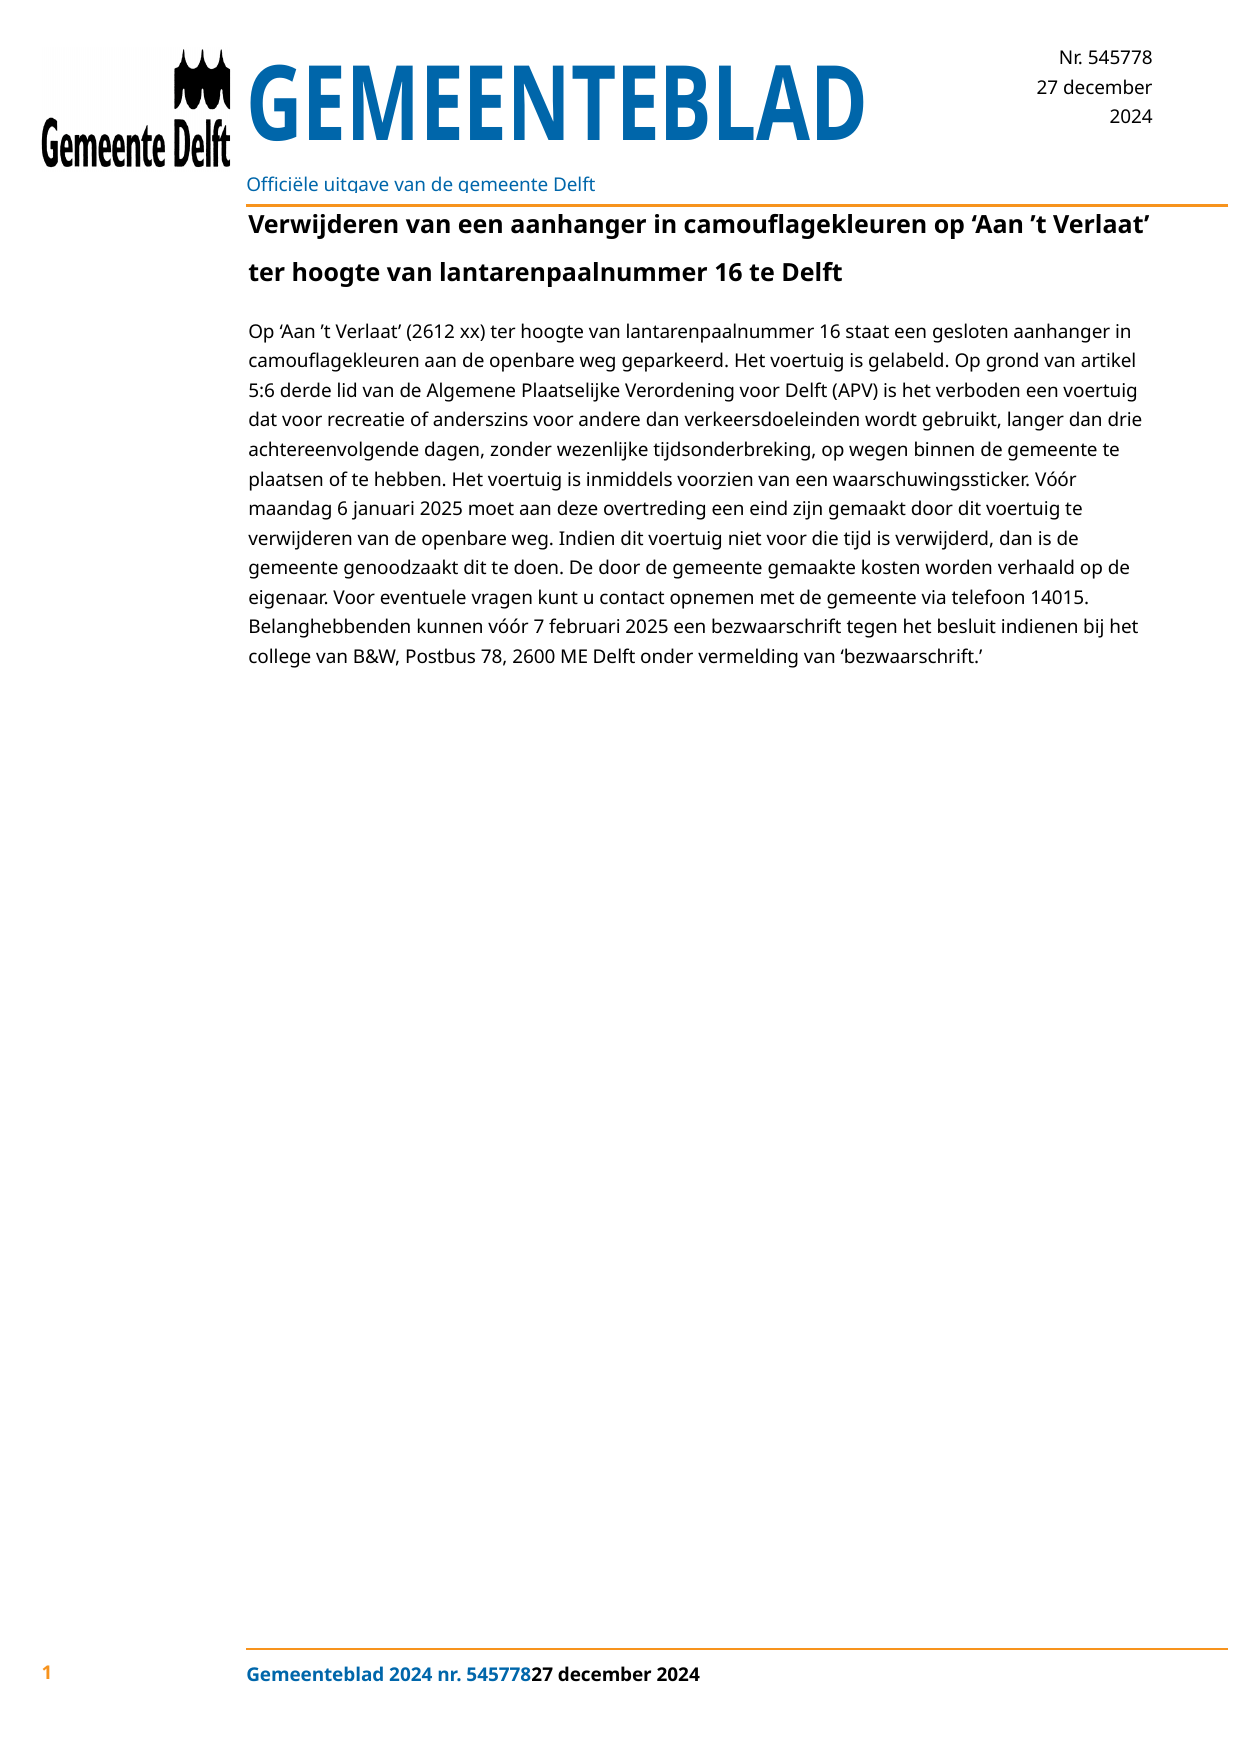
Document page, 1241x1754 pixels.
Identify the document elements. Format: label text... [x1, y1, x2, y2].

picture [41, 47, 231, 172]
text Op ‘Aan ’t Verlaat’ (2612 xx) ter hoogte van lantarenpaalnummer 16 staat een gesloten aanhanger in camouflagekleuren aan de openbare weg geparkeerd. Het voertuig is gelabeld. Op grond van artikel 5:6 derde lid van de Algemene Plaatselijke Verordening voor Delft (APV) is het verboden een voertuig dat voor recreatie of anderszins voor andere dan verkeersdoeleinden wordt gebruikt, langer dan drie achtereenvolgende dagen, zonder wezenlijke tijdsonderbreking, op wegen binnen de gemeente te plaatsen of te hebben. Het voertuig is inmiddels voorzien van een waarschuwingssticker. Vóór maandag 6 januari 2025 moet aan deze overtreding een eind zijn gemaakt door dit voertuig te verwijderen van de openbare weg. Indien dit voertuig niet voor die tijd is verwijderd, dan is de gemeente genoodzaakt dit te doen. De door de gemeente gemaakte kosten worden verhaald op de eigenaar. Voor eventuele vragen kunt u contact opnemen met de gemeente via telefoon 14015. Belanghebbenden kunnen vóór 7 februari 2025 een bezwaarschrift tegen het besluit indienen bij het college van B&W, Postbus 78, 2600 ME Delft onder vermelding van ‘bezwaarschrift.’ [248, 318, 1152, 669]
text Verwijderen van een aanhanger in camouflagekleuren op ‘Aan ’t Verlaat’ ter hoogte van lantarenpaalnummer 16 te Delft [248, 207, 1152, 288]
